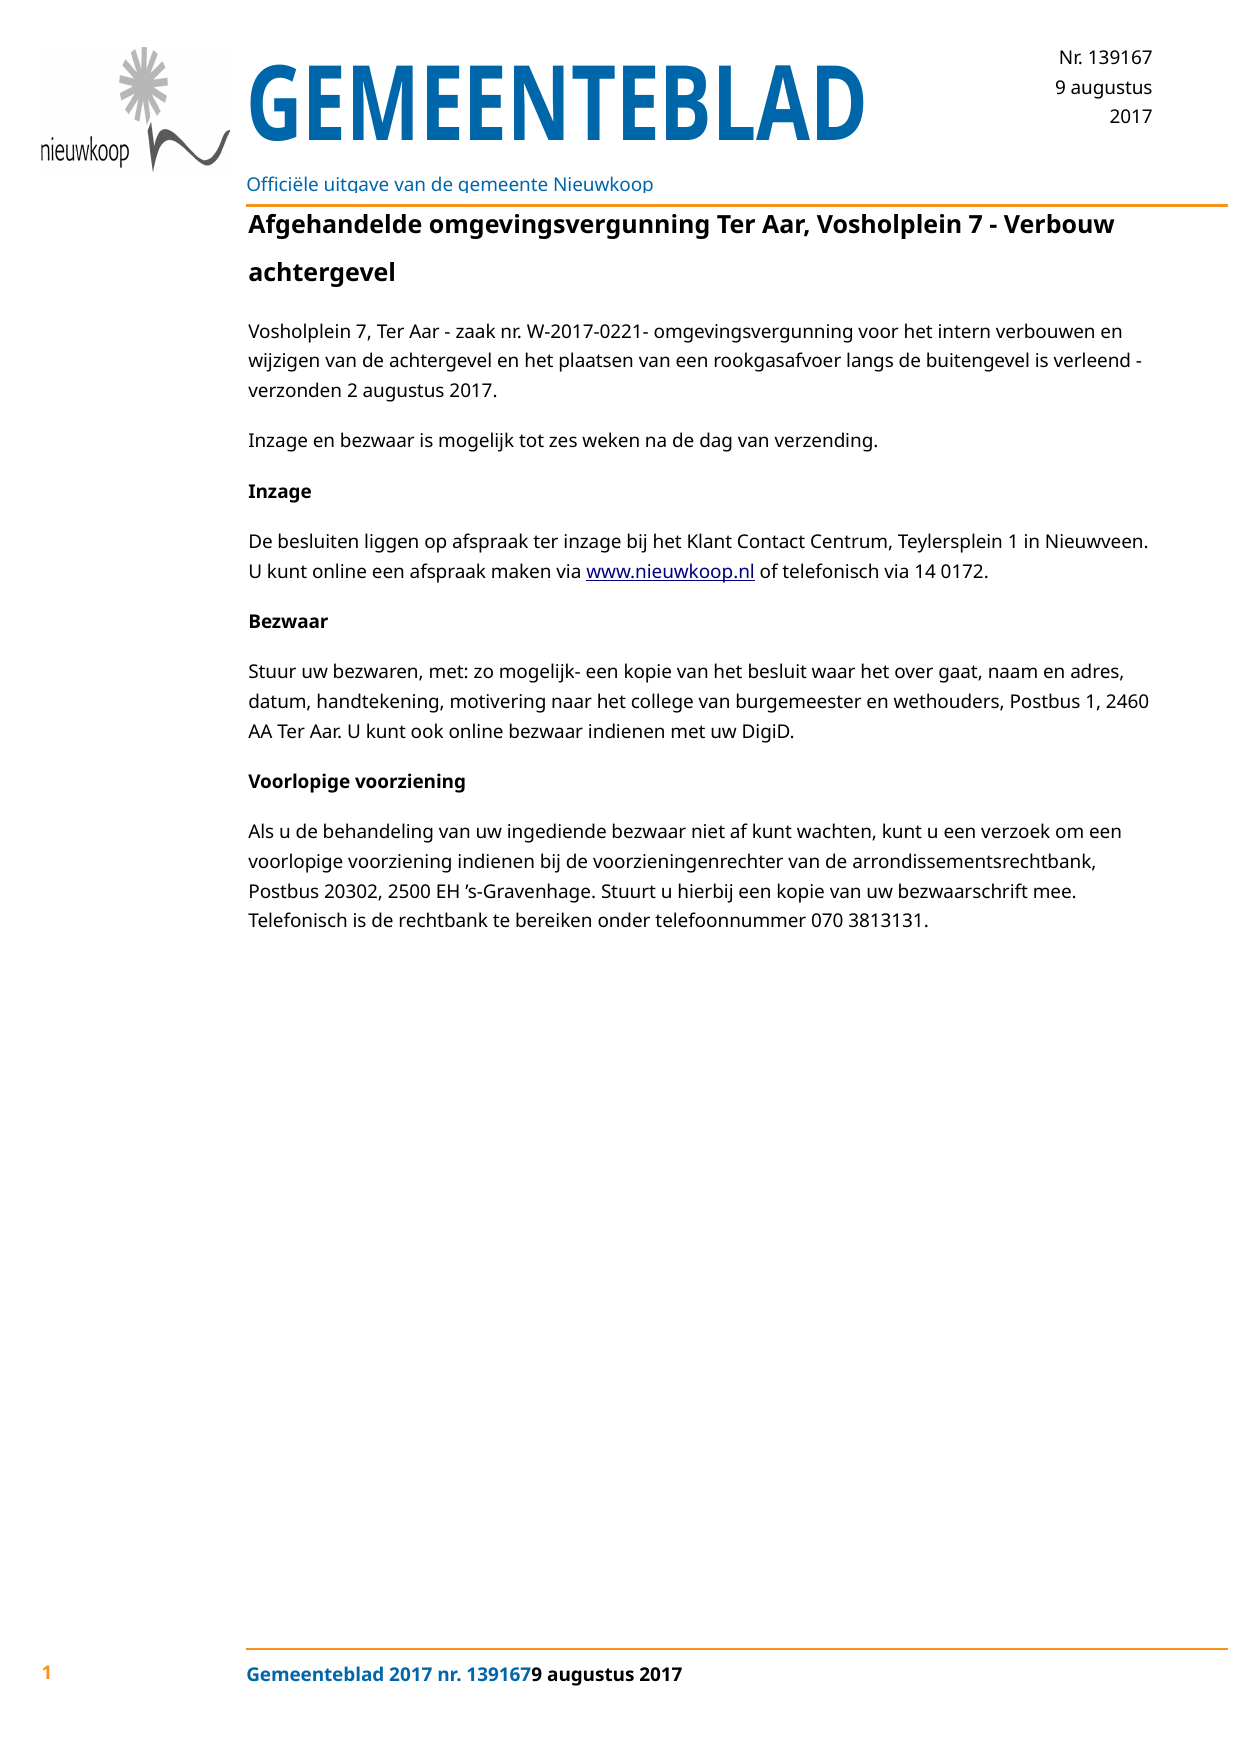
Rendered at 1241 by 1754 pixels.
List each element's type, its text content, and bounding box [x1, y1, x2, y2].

text De besluiten liggen op afspraak ter inzage bij het Klant Contact Centrum, Teylersplein 1 in Nieuwveen. U kunt online een afspraak maken via www.nieuwkoop.nl of telefonisch via 14 0172. [248, 528, 1152, 584]
text Inzage en bezwaar is mogelijk tot zes weken na de dag van verzending. [248, 427, 1152, 453]
text Voorlopige voorziening [248, 768, 1152, 794]
text Bezwaar [248, 608, 1152, 634]
text Afgehandelde omgevingsvergunning Ter Aar, Vosholplein 7 - Verbouw achtergevel [248, 207, 1152, 288]
text Inzage [248, 478, 1152, 504]
text Als u de behandeling van uw ingediende bezwaar niet af kunt wachten, kunt u een verzoek om een voorlopige voorziening indienen bij de voorzieningenrechter van de arrondissementsrechtbank, Postbus 20302, 2500 EH ’s-Gravenhage. Stuurt u hierbij een kopie van uw bezwaarschrift mee. Telefonisch is de rechtbank te bereiken onder telefoonnummer 070 3813131. [248, 819, 1152, 933]
text Vosholplein 7, Ter Aar - zaak nr. W-2017-0221- omgevingsvergunning voor het intern verbouwen en wijzigen van de achtergevel en het plaatsen van een rookgasafvoer langs de buitengevel is verleend - verzonden 2 augustus 2017. [248, 318, 1152, 403]
picture [41, 47, 231, 172]
text Stuur uw bezwaren, met: zo mogelijk- een kopie van het besluit waar het over gaat, naam en adres, datum, handtekening, motivering naar het college van burgemeester en wethouders, Postbus 1, 2460 AA Ter Aar. U kunt ook online bezwaar indienen met uw DigiD. [248, 659, 1152, 744]
